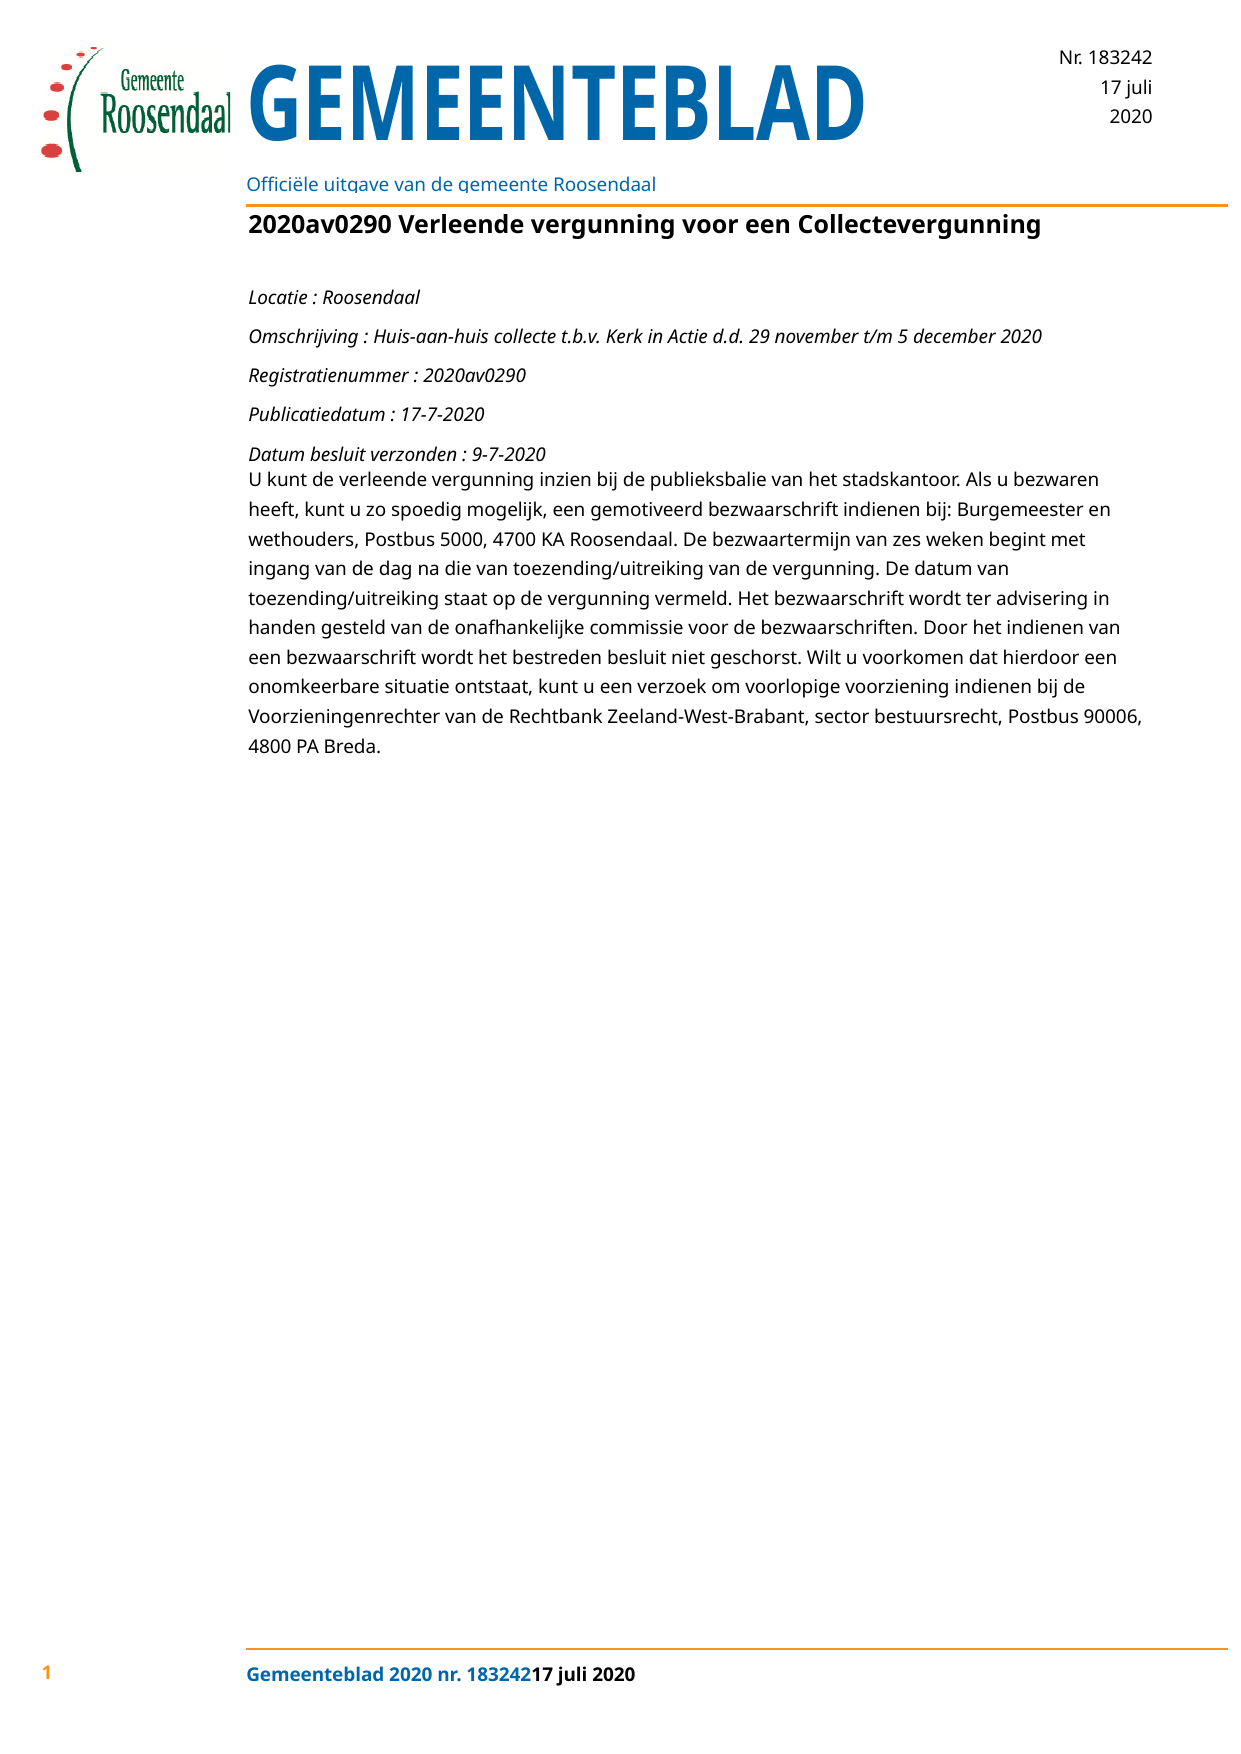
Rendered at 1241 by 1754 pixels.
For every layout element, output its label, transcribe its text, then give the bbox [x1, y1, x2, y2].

text Registratienummer : 2020av0290 [248, 362, 1152, 388]
text Omschrijving : Huis-aan-huis collecte t.b.v. Kerk in Actie d.d. 29 november t/m 5 december 2020 [248, 323, 1152, 349]
text Locatie : Roosendaal [248, 284, 1152, 309]
text Publicatiedatum : 17-7-2020 [248, 402, 1152, 427]
picture [41, 47, 231, 172]
text 2020av0290 Verleende vergunning voor een Collectevergunning [248, 207, 1152, 241]
text U kunt de verleende vergunning inzien bij de publieksbalie van het stadskantoor. Als u bezwaren heeft, kunt u zo spoedig mogelijk, een gemotiveerd bezwaarschrift indienen bij: Burgemeester en wethouders, Postbus 5000, 4700 KA Roosendaal. De bezwaartermijn van zes weken begint met ingang van de dag na die van toezending/uitreiking van de vergunning. De datum van toezending/uitreiking staat op de vergunning vermeld. Het bezwaarschrift wordt ter advisering in handen gesteld van de onafhankelijke commissie voor de bezwaarschriften. Door het indienen van een bezwaarschrift wordt het bestreden besluit niet geschorst. Wilt u voorkomen dat hierdoor een onomkeerbare situatie ontstaat, kunt u een verzoek om voorlopige voorziening indienen bij de Voorzieningenrechter van de Rechtbank Zeeland-West-Brabant, sector bestuursrecht, Postbus 90006, 4800 PA Breda. [248, 467, 1152, 759]
text Datum besluit verzonden : 9-7-2020 [248, 441, 1152, 467]
